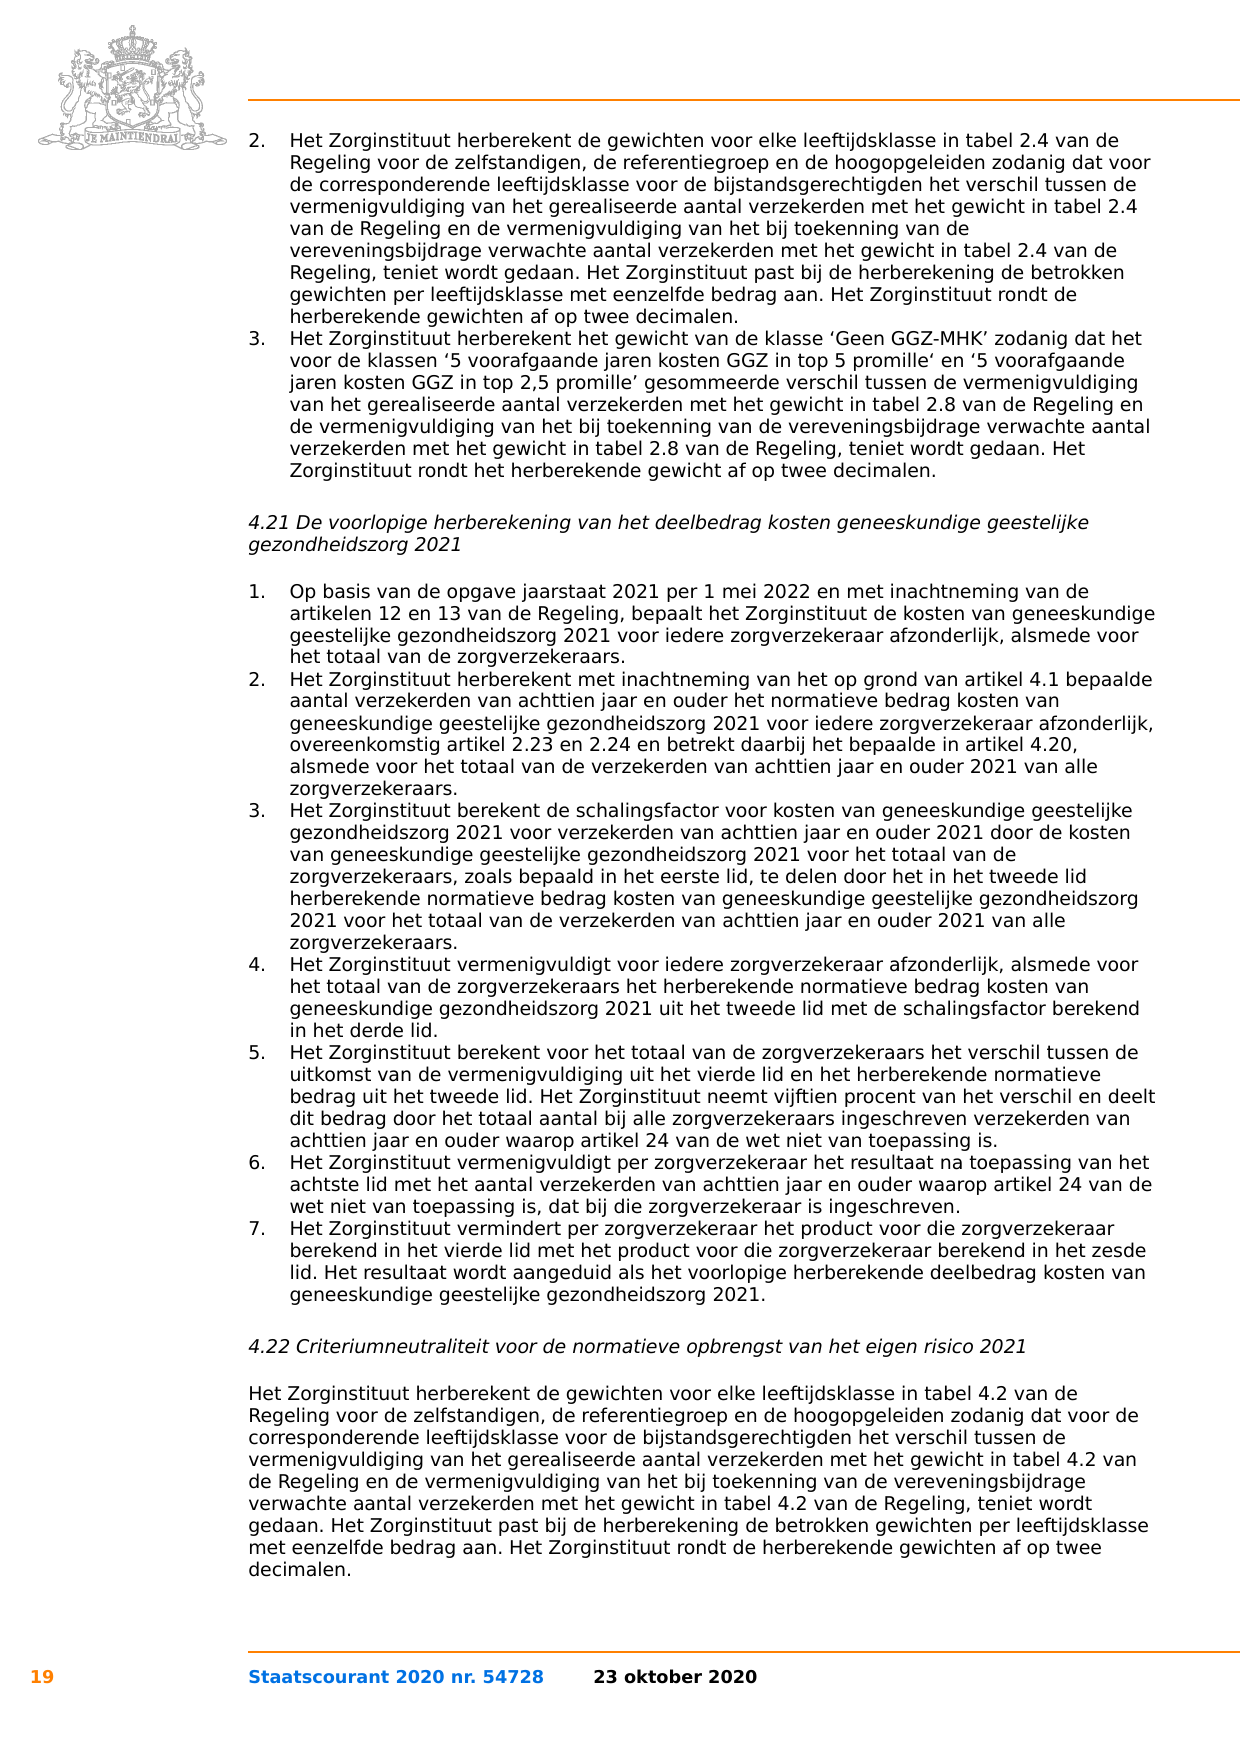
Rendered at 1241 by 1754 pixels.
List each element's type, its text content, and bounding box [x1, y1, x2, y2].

text 5. Het Zorginstituut berekent voor het totaal van de zorgverzekeraars het verschil tussen de uitkomst van de vermenigvuldiging uit het vierde lid en het herberekende normatieve bedrag uit het tweede lid. Het Zorginstituut neemt vijftien procent van het verschil en deelt dit bedrag door het totaal aantal bij alle zorgverzekeraars ingeschreven verzekerden van achttien jaar en ouder waarop artikel 24 van de wet niet van toepassing is. [248, 1042, 1163, 1152]
text 1. Op basis van de opgave jaarstaat 2021 per 1 mei 2022 en met inachtneming van de artikelen 12 en 13 van de Regeling, bepaalt het Zorginstituut de kosten van geneeskundige geestelijke gezondheidszorg 2021 voor iedere zorgverzekeraar afzonderlijk, alsmede voor het totaal van de zorgverzekeraars. [248, 581, 1163, 668]
text 4. Het Zorginstituut vermenigvuldigt voor iedere zorgverzekeraar afzonderlijk, alsmede voor het totaal van de zorgverzekeraars het herberekende normatieve bedrag kosten van geneeskundige gezondheidszorg 2021 uit het tweede lid met de schalingsfactor berekend in het derde lid. [248, 954, 1163, 1042]
text 7. Het Zorginstituut vermindert per zorgverzekeraar het product voor die zorgverzekeraar berekend in het vierde lid met het product voor die zorgverzekeraar berekend in het zesde lid. Het resultaat wordt aangeduid als het voorlopige herberekende deelbedrag kosten van geneeskundige geestelijke gezondheidszorg 2021. [248, 1218, 1163, 1306]
text Het Zorginstituut herberekent de gewichten voor elke leeftijdsklasse in tabel 4.2 van de Regeling voor de zelfstandigen, de referentiegroep en de hoogopgeleiden zodanig dat voor de corresponderende leeftijdsklasse voor de bijstandsgerechtigden het verschil tussen de vermenigvuldiging van het gerealiseerde aantal verzekerden met het gewicht in tabel 4.2 van de Regeling en de vermenigvuldiging van het bij toekenning van de vereveningsbijdrage verwachte aantal verzekerden met het gewicht in tabel 4.2 van de Regeling, teniet wordt gedaan. Het Zorginstituut past bij de herberekening de betrokken gewichten per leeftijdsklasse met eenzelfde bedrag aan. Het Zorginstituut rondt de herberekende gewichten af op twee decimalen. [248, 1383, 1163, 1581]
text 2. Het Zorginstituut herberekent de gewichten voor elke leeftijdsklasse in tabel 2.4 van de Regeling voor de zelfstandigen, de referentiegroep en de hoogopgeleiden zodanig dat voor de corresponderende leeftijdsklasse voor de bijstandsgerechtigden het verschil tussen de vermenigvuldiging van het gerealiseerde aantal verzekerden met het gewicht in tabel 2.4 van de Regeling en de vermenigvuldiging van het bij toekenning van de vereveningsbijdrage verwachte aantal verzekerden met het gewicht in tabel 2.4 van de Regeling, teniet wordt gedaan. Het Zorginstituut past bij de herberekening de betrokken gewichten per leeftijdsklasse met eenzelfde bedrag aan. Het Zorginstituut rondt de herberekende gewichten af op twee decimalen. [248, 130, 1163, 328]
subtitle 4.22 Criteriumneutraliteit voor de normatieve opbrengst van het eigen risico 2021 [248, 1336, 1163, 1358]
text 2. Het Zorginstituut herberekent met inachtneming van het op grond van artikel 4.1 bepaalde aantal verzekerden van achttien jaar en ouder het normatieve bedrag kosten van geneeskundige geestelijke gezondheidszorg 2021 voor iedere zorgverzekeraar afzonderlijk, overeenkomstig artikel 2.23 en 2.24 en betrekt daarbij het bepaalde in artikel 4.20, alsmede voor het totaal van de verzekerden van achttien jaar en ouder 2021 van alle zorgverzekeraars. [248, 668, 1163, 800]
text 6. Het Zorginstituut vermenigvuldigt per zorgverzekeraar het resultaat na toepassing van het achtste lid met het aantal verzekerden van achttien jaar en ouder waarop artikel 24 van de wet niet van toepassing is, dat bij die zorgverzekeraar is ingeschreven. [248, 1152, 1163, 1218]
subtitle 4.21 De voorlopige herberekening van het deelbedrag kosten geneeskundige geestelijke gezondheidszorg 2021 [248, 512, 1163, 556]
text 3. Het Zorginstituut herberekent het gewicht van de klasse ‘Geen GGZ-MHK’ zodanig dat het voor de klassen ‘5 voorafgaande jaren kosten GGZ in top 5 promille‘ en ‘5 voorafgaande jaren kosten GGZ in top 2,5 promille’ gesommeerde verschil tussen de vermenigvuldiging van het gerealiseerde aantal verzekerden met het gewicht in tabel 2.8 van de Regeling en de vermenigvuldiging van het bij toekenning van de vereveningsbijdrage verwachte aantal verzekerden met het gewicht in tabel 2.8 van de Regeling, teniet wordt gedaan. Het Zorginstituut rondt het herberekende gewicht af op twee decimalen. [248, 328, 1163, 482]
text 3. Het Zorginstituut berekent de schalingsfactor voor kosten van geneeskundige geestelijke gezondheidszorg 2021 voor verzekerden van achttien jaar en ouder 2021 door de kosten van geneeskundige geestelijke gezondheidszorg 2021 voor het totaal van de zorgverzekeraars, zoals bepaald in het eerste lid, te delen door het in het tweede lid herberekende normatieve bedrag kosten van geneeskundige geestelijke gezondheidszorg 2021 voor het totaal van de verzekerden van achttien jaar en ouder 2021 van alle zorgverzekeraars. [248, 800, 1163, 954]
picture [38, 25, 227, 150]
